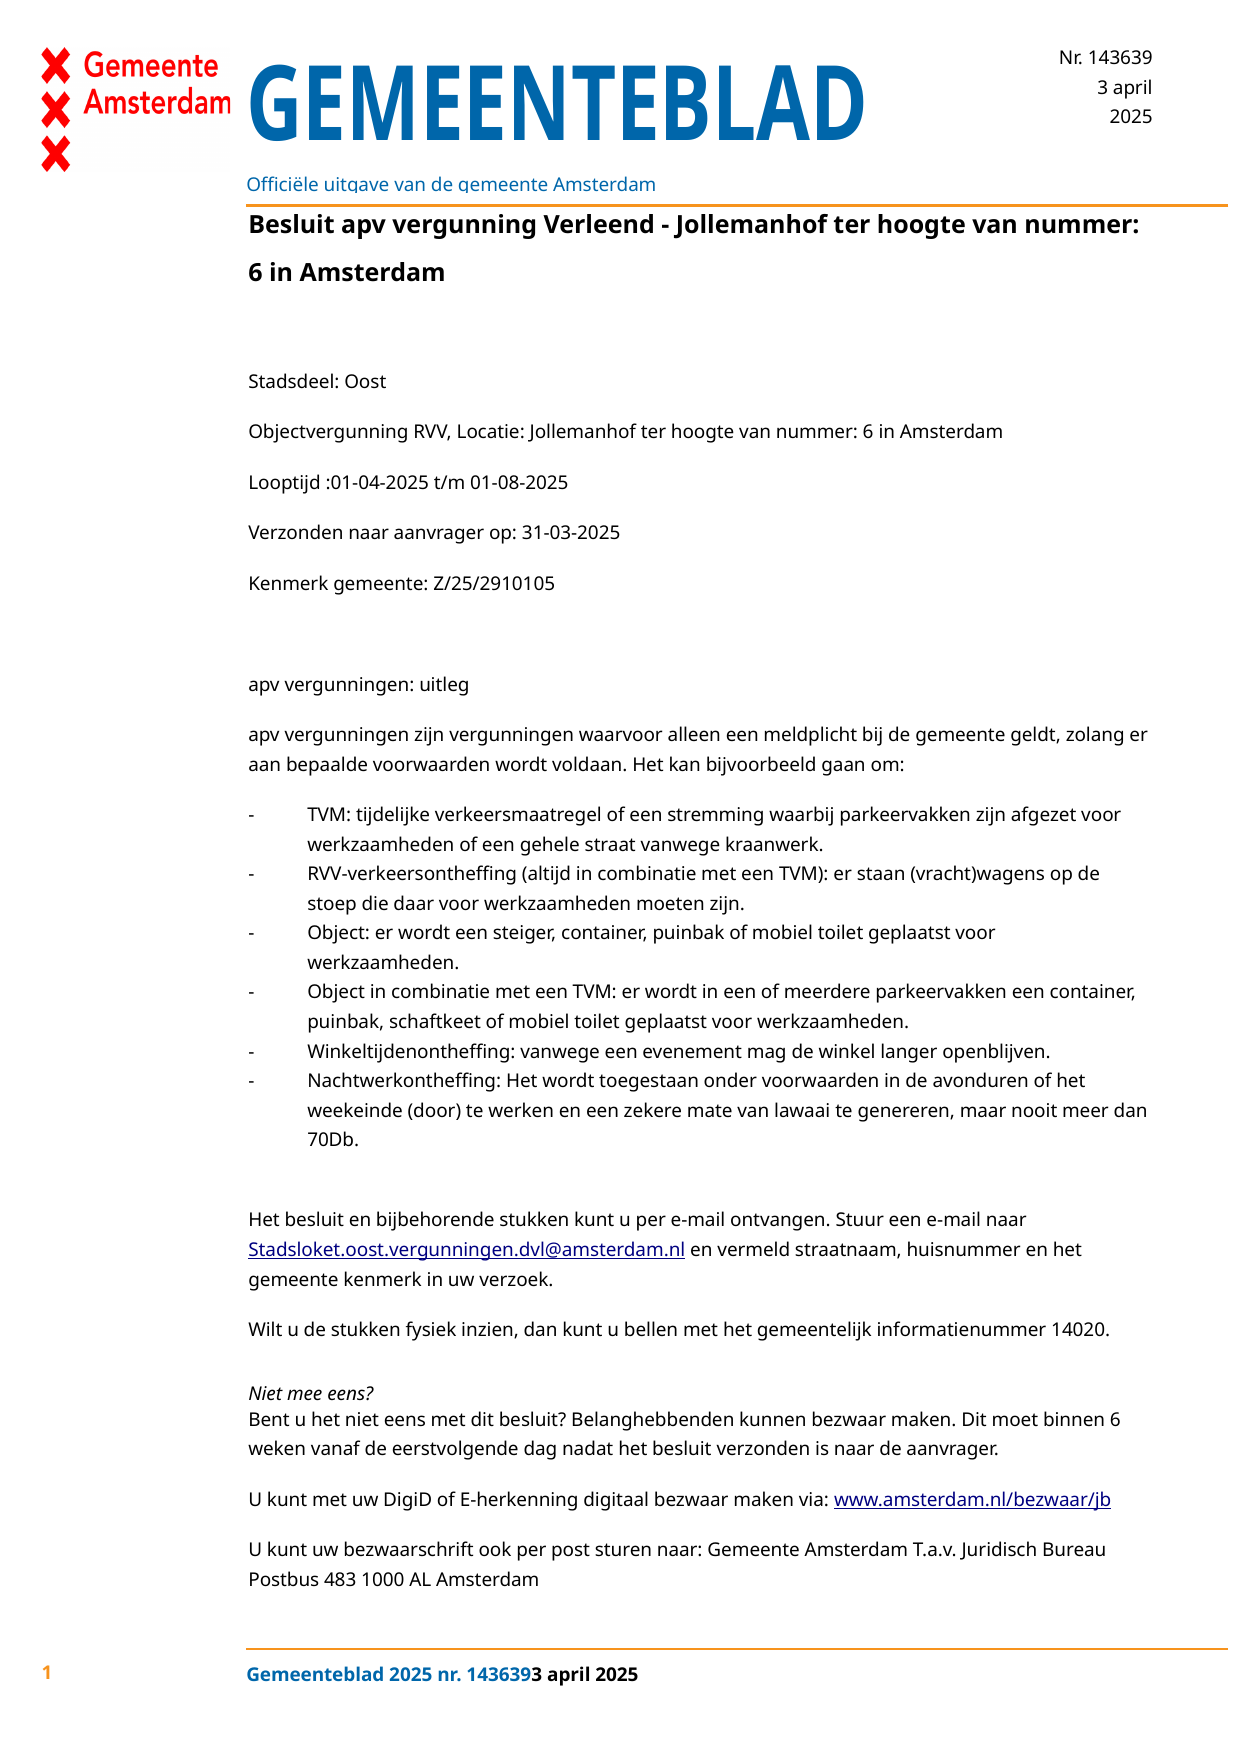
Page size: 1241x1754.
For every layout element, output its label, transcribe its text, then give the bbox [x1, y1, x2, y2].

text apv vergunningen: uitleg [248, 671, 1152, 697]
list TVM: tijdelijke verkeersmaatregel of een stremming waarbij parkeervakken zijn afgezet voor werkzaamheden of een gehele straat vanwege kraanwerk. [248, 801, 1152, 857]
list Object: er wordt een steiger, container, puinbak of mobiel toilet geplaatst voor werkzaamheden. [248, 919, 1152, 975]
text Bent u het niet eens met dit besluit? Belanghebbenden kunnen bezwaar maken. Dit moet binnen 6 weken vanaf de eerstvolgende dag nadat het besluit verzonden is naar de aanvrager. [248, 1406, 1152, 1461]
list Nachtwerkontheffing: Het wordt toegestaan onder voorwaarden in de avonduren of het weekeinde (door) te werken en een zekere mate van lawaai te genereren, maar nooit meer dan 70Db. [248, 1067, 1152, 1152]
text Niet mee eens? [248, 1380, 1152, 1406]
list Object in combinatie met een TVM: er wordt in een of meerdere parkeervakken een container, puinbak, schaftkeet of mobiel toilet geplaatst voor werkzaamheden. [248, 979, 1152, 1034]
list RVV-verkeersontheffing (altijd in combinatie met een TVM): er staan (vracht)wagens op de stoep die daar voor werkzaamheden moeten zijn. [248, 860, 1152, 916]
text apv vergunningen zijn vergunningen waarvoor alleen een meldplicht bij de gemeente geldt, zolang er aan bepaalde voorwaarden wordt voldaan. Het kan bijvoorbeeld gaan om: [248, 721, 1152, 777]
text U kunt uw bezwaarschrift ook per post sturen naar: Gemeente Amsterdam T.a.v. Juridisch Bureau Postbus 483 1000 AL Amsterdam [248, 1536, 1152, 1592]
text Besluit apv vergunning Verleend - Jollemanhof ter hoogte van nummer: 6 in Amsterdam [248, 207, 1152, 288]
text Kenmerk gemeente: Z/25/2910105 [248, 570, 1152, 596]
text Wilt u de stukken fysiek inzien, dan kunt u bellen met het gemeentelijk informatienummer 14020. [248, 1316, 1152, 1342]
text U kunt met uw DigiD of E-herkenning digitaal bezwaar maken via: www.amsterdam.nl/bezwaar/jb [248, 1486, 1152, 1512]
text Objectvergunning RVV, Locatie: Jollemanhof ter hoogte van nummer: 6 in Amsterdam [248, 419, 1152, 444]
picture [41, 47, 231, 172]
text Looptijd :01-04-2025 t/m 01-08-2025 [248, 469, 1152, 495]
text Stadsdeel: Oost [248, 368, 1152, 394]
text Verzonden naar aanvrager op: 31-03-2025 [248, 519, 1152, 545]
list Winkeltijdenontheffing: vanwege een evenement mag de winkel langer openblijven. [248, 1038, 1152, 1064]
text Het besluit en bijbehorende stukken kunt u per e-mail ontvangen. Stuur een e-mail naar Stadsloket.oost.vergunningen.dvl@amsterdam.nl en vermeld straatnaam, huisnummer en het gemeente kenmerk in uw verzoek. [248, 1207, 1152, 1292]
